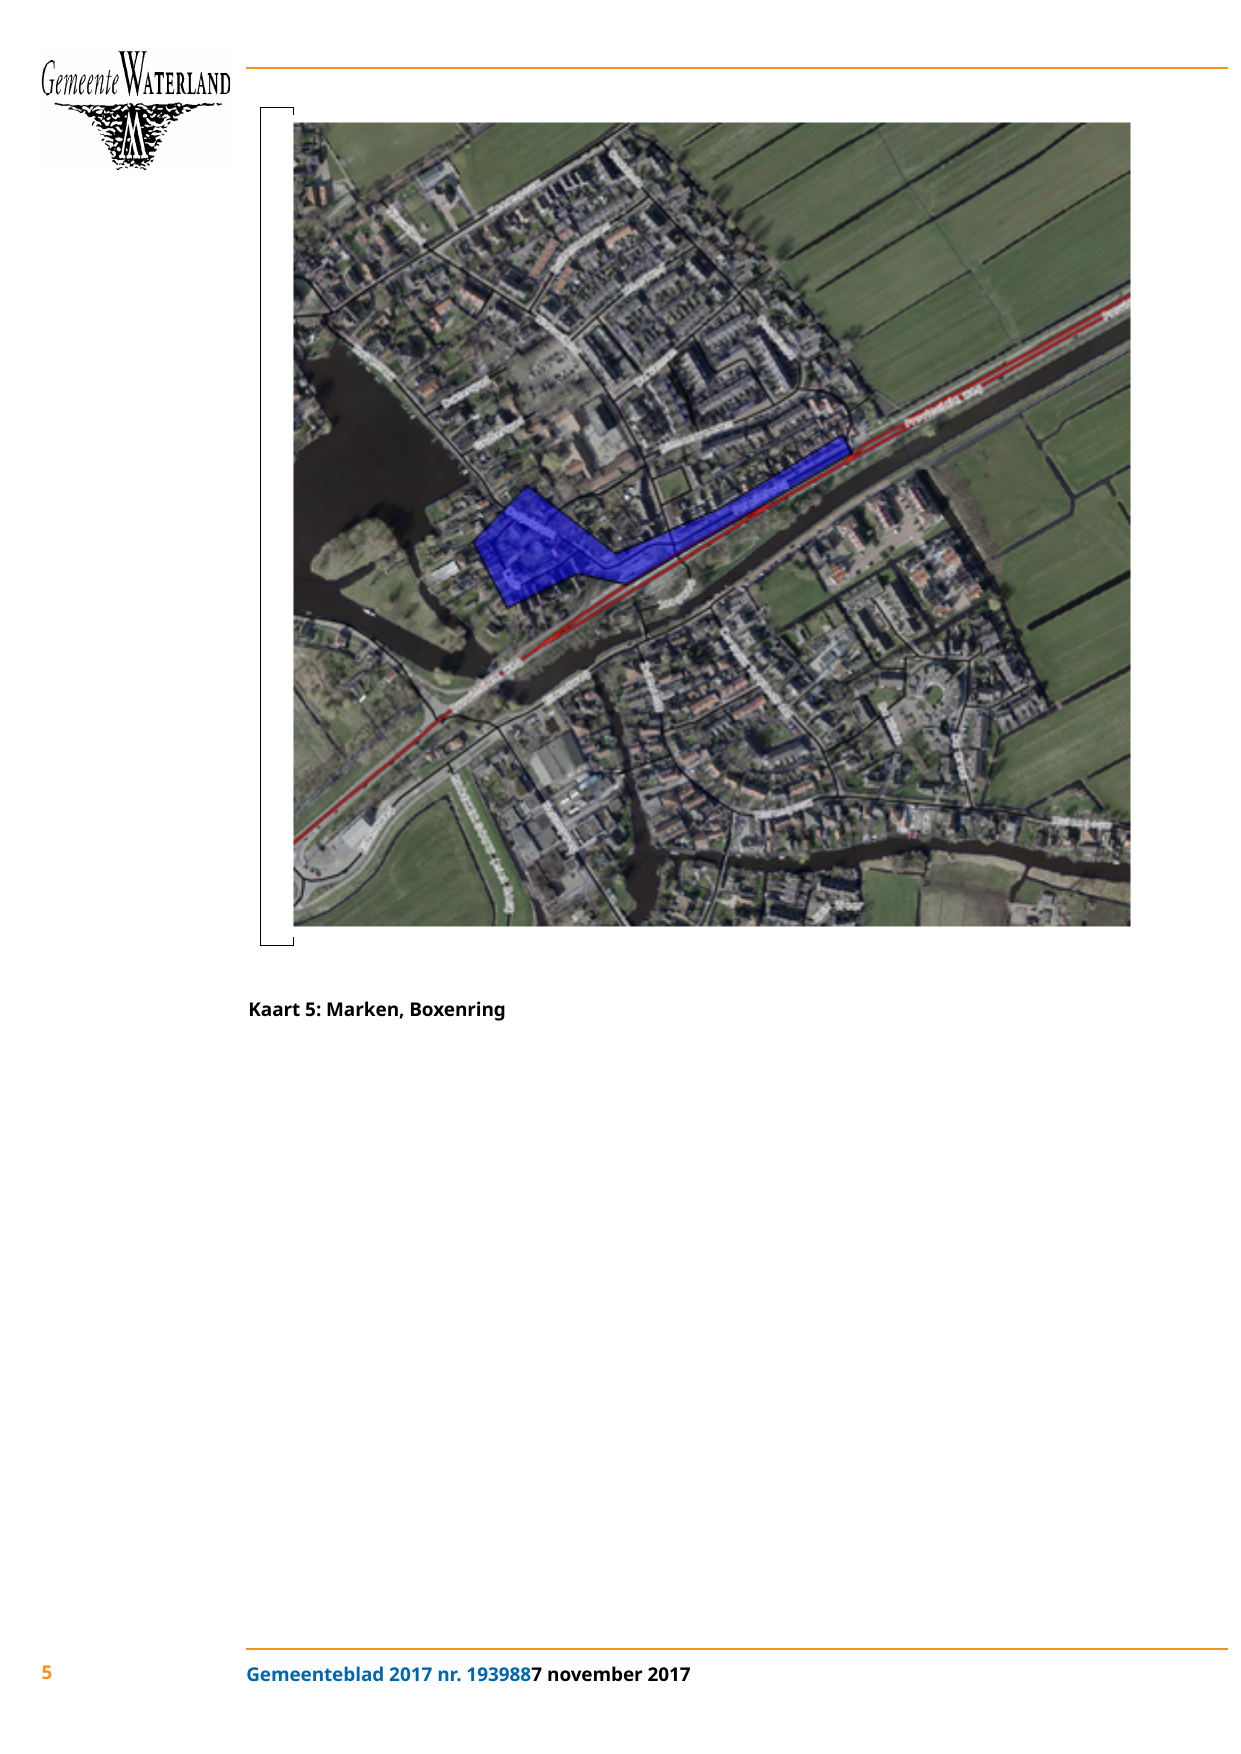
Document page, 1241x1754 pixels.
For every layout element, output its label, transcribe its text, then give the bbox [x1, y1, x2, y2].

picture [268, 115, 1155, 937]
text Kaart 5: Marken, Boxenring [248, 996, 1152, 1022]
picture [41, 47, 231, 172]
